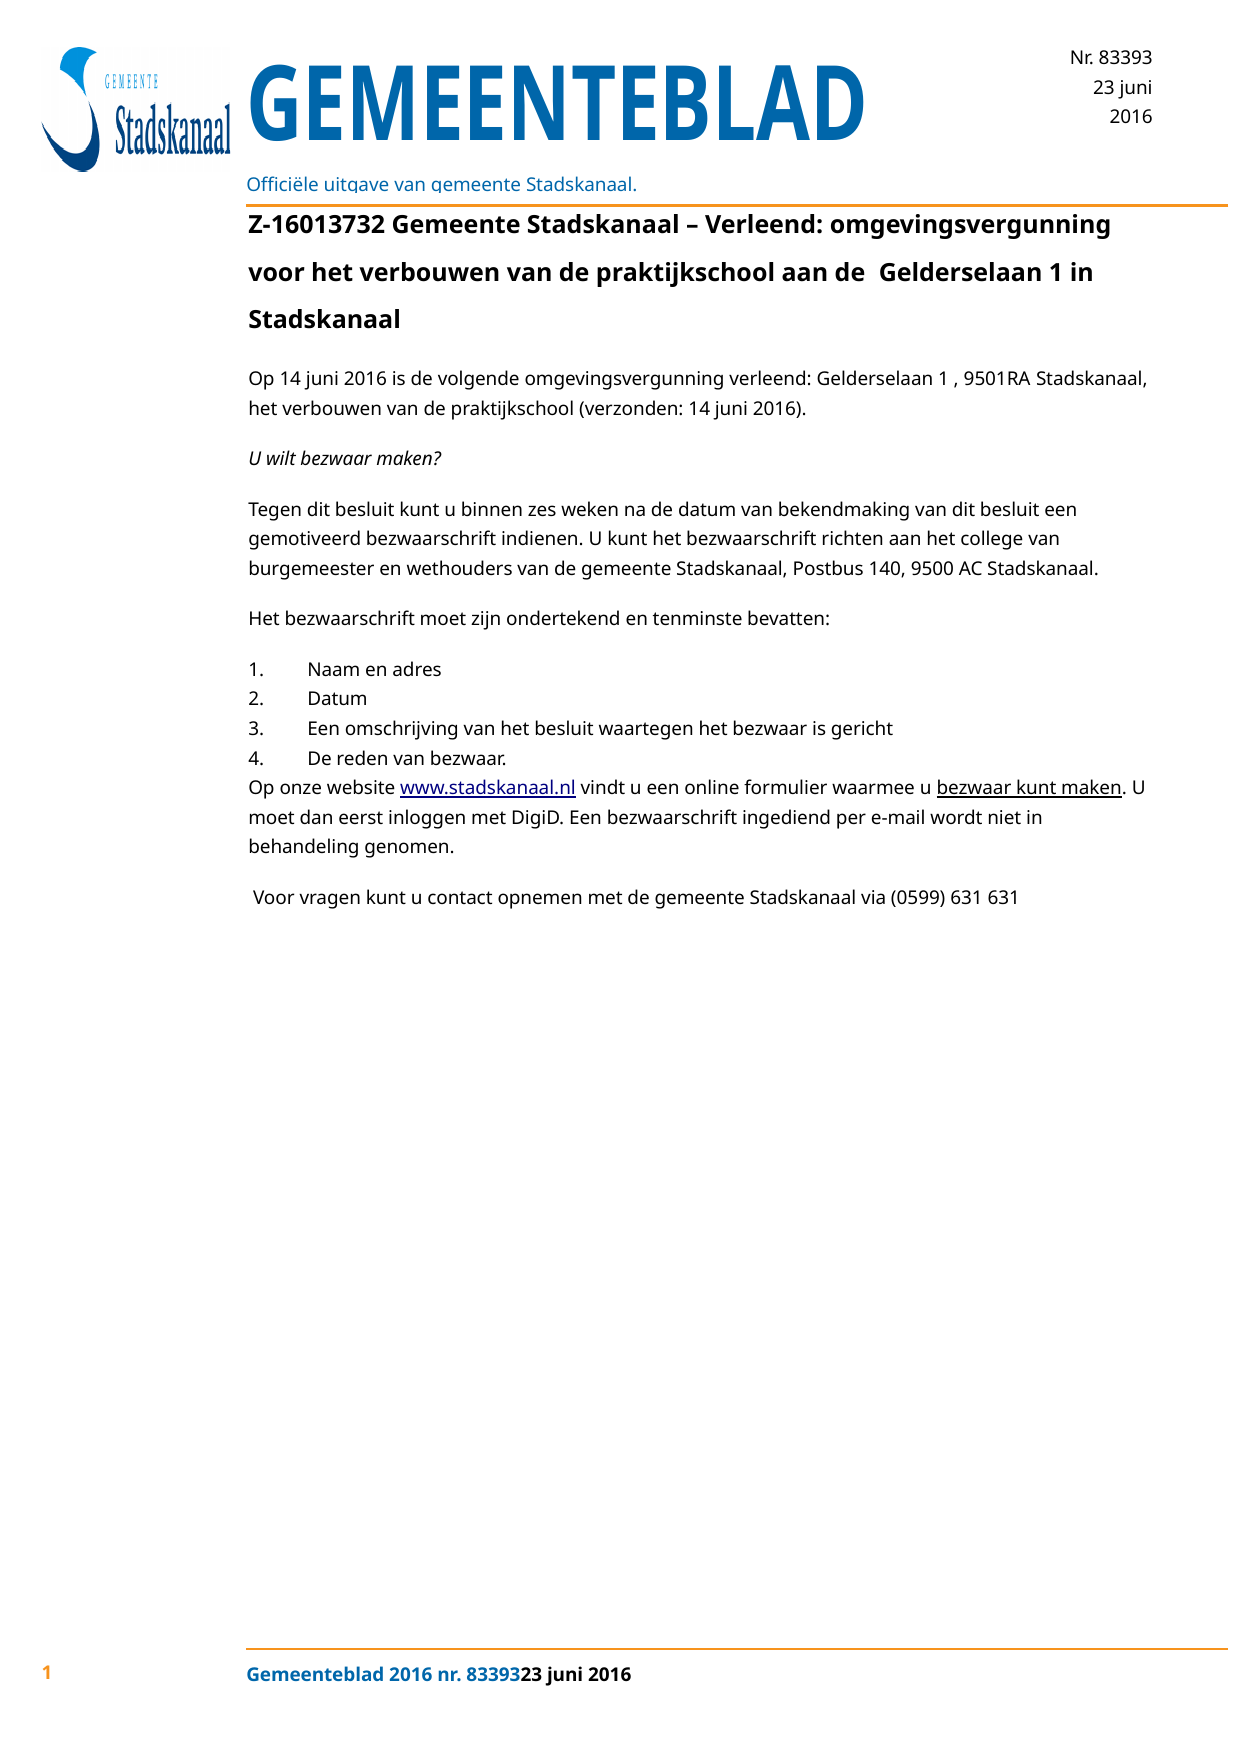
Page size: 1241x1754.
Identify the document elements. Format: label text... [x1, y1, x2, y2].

picture [41, 47, 231, 172]
text U wilt bezwaar maken? [248, 446, 1152, 471]
text Tegen dit besluit kunt u binnen zes weken na de datum van bekendmaking van dit besluit een gemotiveerd bezwaarschrift indienen. U kunt het bezwaarschrift richten aan het college van burgemeester en wethouders van de gemeente Stadskanaal, Postbus 140, 9500 AC Stadskanaal. [248, 496, 1152, 581]
list Een omschrijving van het besluit waartegen het bezwaar is gericht [248, 715, 1152, 741]
list Naam en adres [248, 656, 1152, 682]
text Voor vragen kunt u contact opnemen met de gemeente Stadskanaal via (0599) 631 631 [248, 884, 1152, 909]
text Z-16013732 Gemeente Stadskanaal – Verleend: omgevingsvergunning voor het verbouwen van de praktijkschool aan de Gelderselaan 1 in Stadskanaal [248, 207, 1152, 336]
text Op onze website www.stadskanaal.nl vindt u een online formulier waarmee u bezwaar kunt maken. U moet dan eerst inloggen met DigiD. Een bezwaarschrift ingediend per e-mail wordt niet in behandeling genomen. [248, 774, 1152, 859]
text Op 14 juni 2016 is de volgende omgevingsvergunning verleend: Gelderselaan 1 , 9501RA Stadskanaal, het verbouwen van de praktijkschool (verzonden: 14 juni 2016). [248, 366, 1152, 421]
list Datum [248, 686, 1152, 711]
text Het bezwaarschrift moet zijn ondertekend en tenminste bevatten: [248, 606, 1152, 631]
list De reden van bezwaar. [248, 745, 1152, 770]
